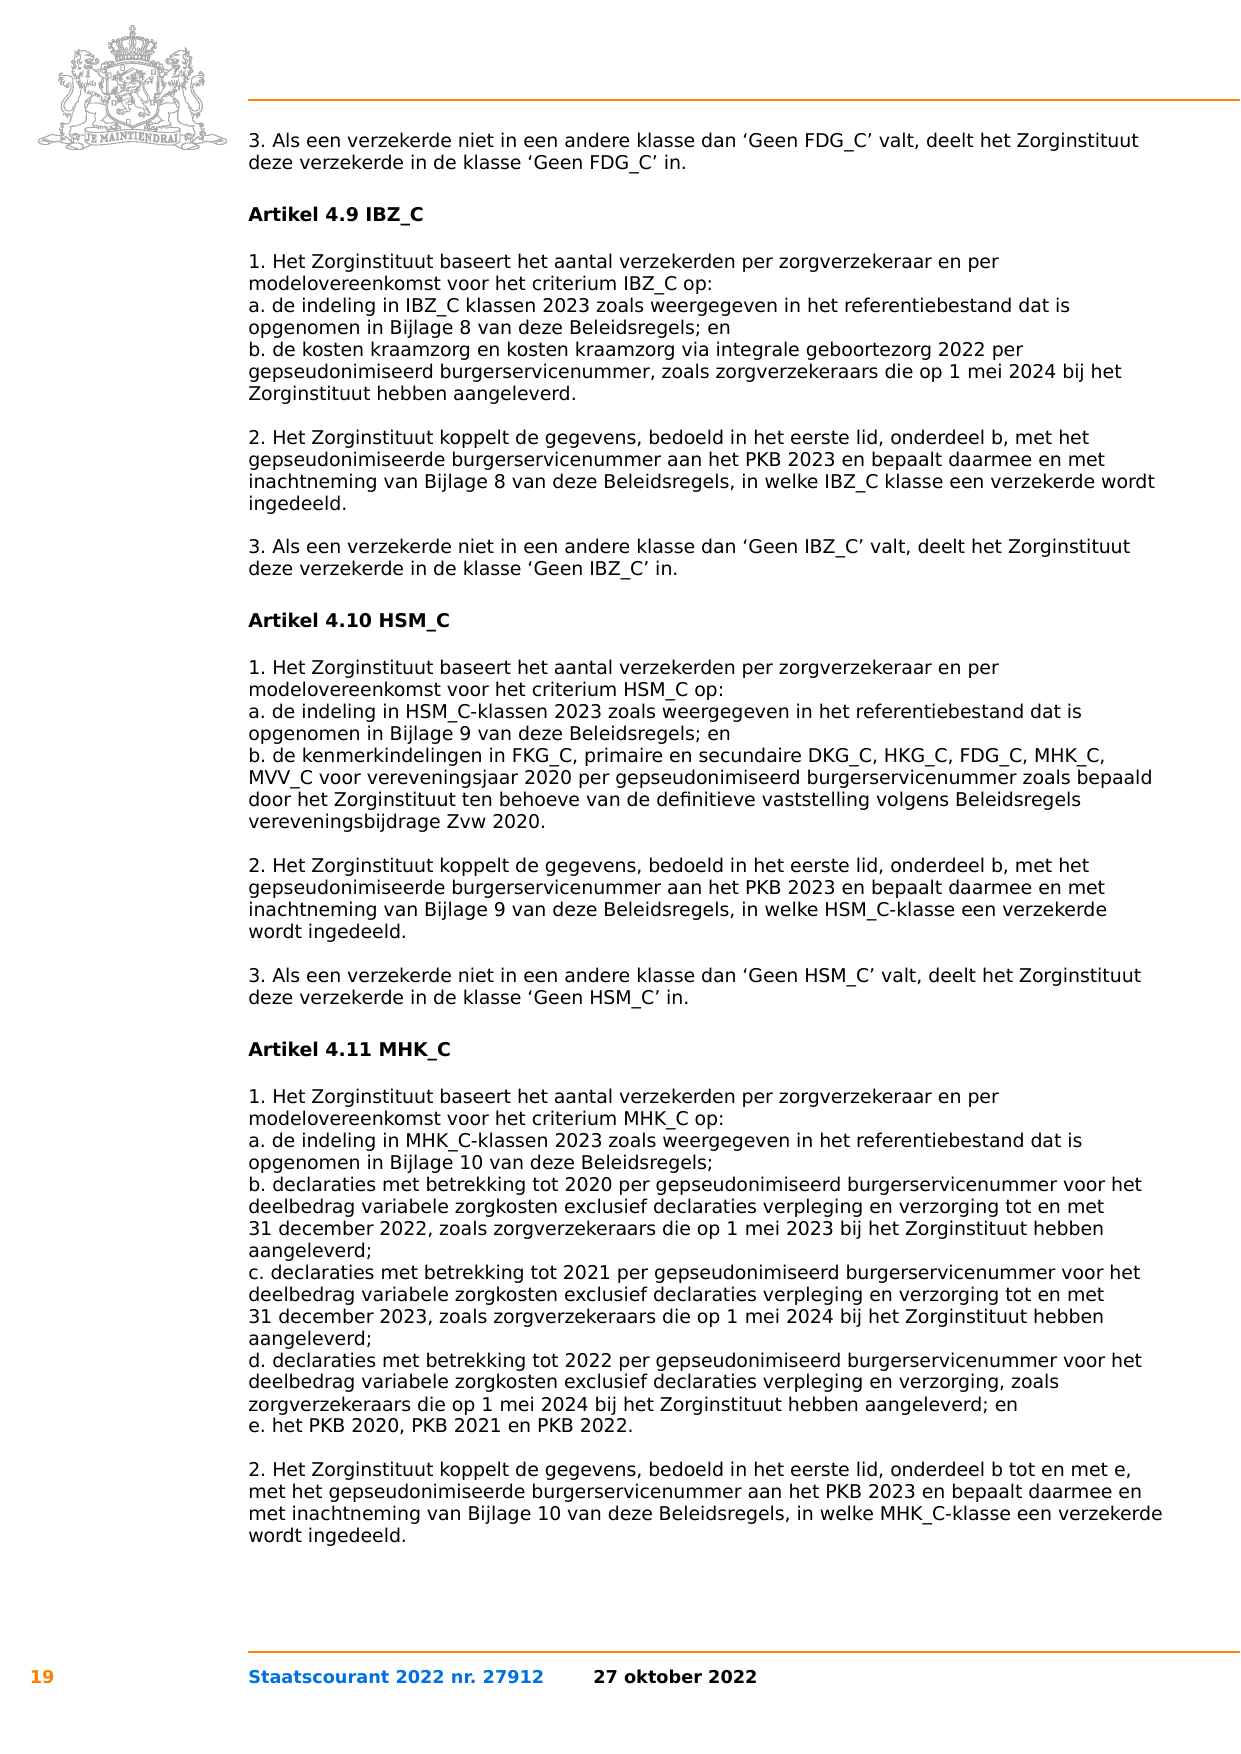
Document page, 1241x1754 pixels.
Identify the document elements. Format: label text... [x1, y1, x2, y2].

text c. declaraties met betrekking tot 2021 per gepseudonimiseerd burgerservicenummer voor het deelbedrag variabele zorgkosten exclusief declaraties verpleging en verzorging tot en met 31 december 2023, zoals zorgverzekeraars die op 1 mei 2024 bij het Zorginstituut hebben aangeleverd; [248, 1262, 1163, 1349]
text a. de indeling in HSM_C-klassen 2023 zoals weergegeven in het referentiebestand dat is opgenomen in Bijlage 9 van deze Beleidsregels; en [248, 701, 1163, 745]
text 3. Als een verzekerde niet in een andere klasse dan ‘Geen FDG_C’ valt, deelt het Zorginstituut deze verzekerde in de klasse ‘Geen FDG_C’ in. [248, 130, 1163, 174]
text 1. Het Zorginstituut baseert het aantal verzekerden per zorgverzekeraar en per modelovereenkomst voor het criterium MHK_C op: [248, 1086, 1163, 1130]
picture [38, 25, 227, 150]
text a. de indeling in IBZ_C klassen 2023 zoals weergegeven in het referentiebestand dat is opgenomen in Bijlage 8 van deze Beleidsregels; en [248, 295, 1163, 339]
text b. declaraties met betrekking tot 2020 per gepseudonimiseerd burgerservicenummer voor het deelbedrag variabele zorgkosten exclusief declaraties verpleging en verzorging tot en met 31 december 2022, zoals zorgverzekeraars die op 1 mei 2023 bij het Zorginstituut hebben aangeleverd; [248, 1174, 1163, 1262]
subtitle Artikel 4.11 MHK_C [248, 1039, 1163, 1061]
text 3. Als een verzekerde niet in een andere klasse dan ‘Geen IBZ_C’ valt, deelt het Zorginstituut deze verzekerde in de klasse ‘Geen IBZ_C’ in. [248, 536, 1163, 580]
text 1. Het Zorginstituut baseert het aantal verzekerden per zorgverzekeraar en per modelovereenkomst voor het criterium IBZ_C op: [248, 251, 1163, 295]
text e. het PKB 2020, PKB 2021 en PKB 2022. [248, 1415, 1163, 1437]
text 2. Het Zorginstituut koppelt de gegevens, bedoeld in het eerste lid, onderdeel b tot en met e, met het gepseudonimiseerde burgerservicenummer aan het PKB 2023 en bepaalt daarmee en met inachtneming van Bijlage 10 van deze Beleidsregels, in welke MHK_C-klasse een verzekerde wordt ingedeeld. [248, 1459, 1163, 1547]
text 3. Als een verzekerde niet in een andere klasse dan ‘Geen HSM_C’ valt, deelt het Zorginstituut deze verzekerde in de klasse ‘Geen HSM_C’ in. [248, 965, 1163, 1009]
subtitle Artikel 4.9 IBZ_C [248, 204, 1163, 226]
subtitle Artikel 4.10 HSM_C [248, 610, 1163, 632]
text b. de kenmerkindelingen in FKG_C, primaire en secundaire DKG_C, HKG_C, FDG_C, MHK_C, MVV_C voor vereveningsjaar 2020 per gepseudonimiseerd burgerservicenummer zoals bepaald door het Zorginstituut ten behoeve van de definitieve vaststelling volgens Beleidsregels vereveningsbijdrage Zvw 2020. [248, 745, 1163, 833]
text 1. Het Zorginstituut baseert het aantal verzekerden per zorgverzekeraar en per modelovereenkomst voor het criterium HSM_C op: [248, 657, 1163, 701]
text 2. Het Zorginstituut koppelt de gegevens, bedoeld in het eerste lid, onderdeel b, met het gepseudonimiseerde burgerservicenummer aan het PKB 2023 en bepaalt daarmee en met inachtneming van Bijlage 9 van deze Beleidsregels, in welke HSM_C-klasse een verzekerde wordt ingedeeld. [248, 855, 1163, 943]
text a. de indeling in MHK_C-klassen 2023 zoals weergegeven in het referentiebestand dat is opgenomen in Bijlage 10 van deze Beleidsregels; [248, 1130, 1163, 1174]
text 2. Het Zorginstituut koppelt de gegevens, bedoeld in het eerste lid, onderdeel b, met het gepseudonimiseerde burgerservicenummer aan het PKB 2023 en bepaalt daarmee en met inachtneming van Bijlage 8 van deze Beleidsregels, in welke IBZ_C klasse een verzekerde wordt ingedeeld. [248, 427, 1163, 514]
text d. declaraties met betrekking tot 2022 per gepseudonimiseerd burgerservicenummer voor het deelbedrag variabele zorgkosten exclusief declaraties verpleging en verzorging, zoals zorgverzekeraars die op 1 mei 2024 bij het Zorginstituut hebben aangeleverd; en [248, 1349, 1163, 1415]
text b. de kosten kraamzorg en kosten kraamzorg via integrale geboortezorg 2022 per gepseudonimiseerd burgerservicenummer, zoals zorgverzekeraars die op 1 mei 2024 bij het Zorginstituut hebben aangeleverd. [248, 339, 1163, 405]
